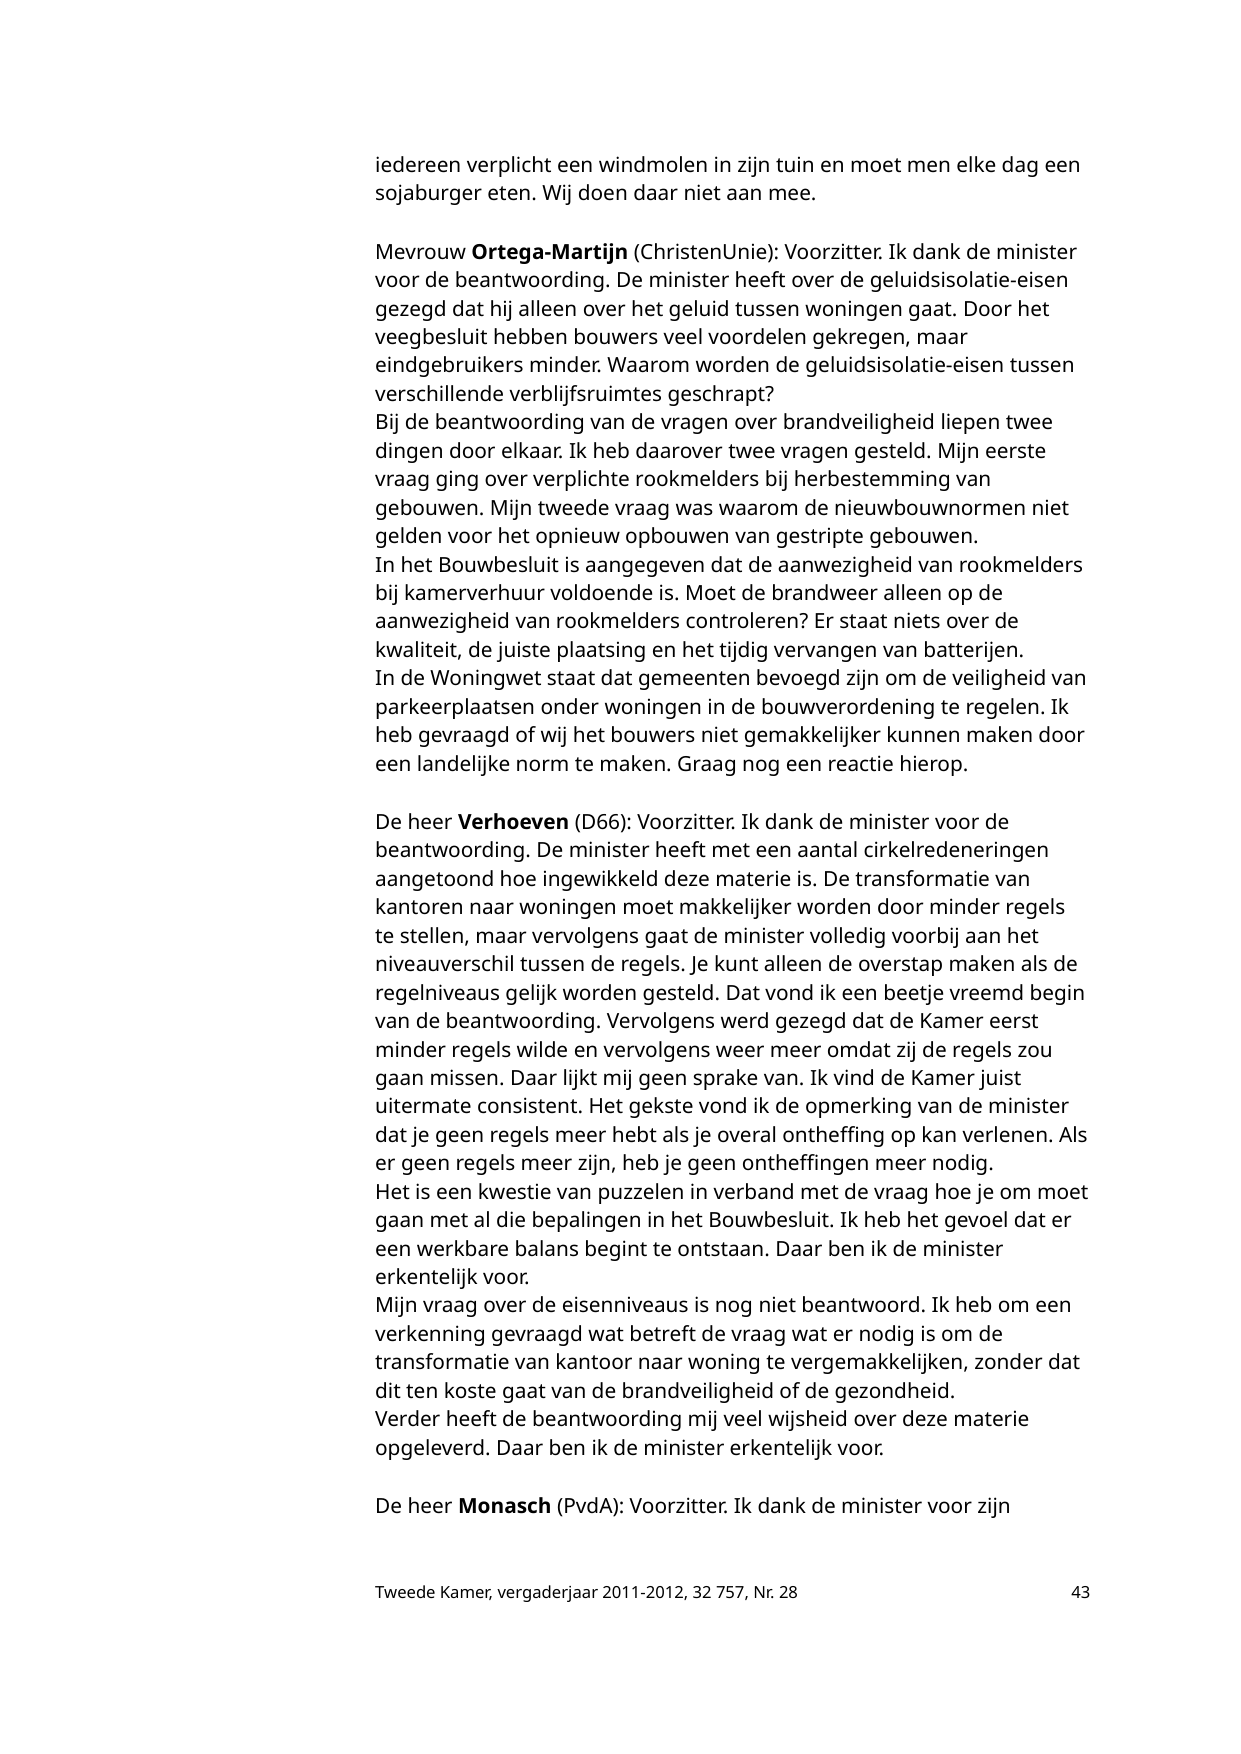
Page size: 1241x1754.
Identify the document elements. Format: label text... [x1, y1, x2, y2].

text In het Bouwbesluit is aangegeven dat de aanwezigheid van rookmelders bij kamerverhuur voldoende is. Moet de brandweer alleen op de aanwezigheid van rookmelders controleren? Er staat niets over de kwaliteit, de juiste plaatsing en het tijdig vervangen van batterijen. [375, 550, 1090, 663]
text Bij de beantwoording van de vragen over brandveiligheid liepen twee dingen door elkaar. Ik heb daarover twee vragen gesteld. Mijn eerste vraag ging over verplichte rookmelders bij herbestemming van gebouwen. Mijn tweede vraag was waarom de nieuwbouwnormen niet gelden voor het opnieuw opbouwen van gestripte gebouwen. [375, 407, 1090, 550]
text Mijn vraag over de eisenniveaus is nog niet beantwoord. Ik heb om een verkenning gevraagd wat betreft de vraag wat er nodig is om de transformatie van kantoor naar woning te vergemakkelijken, zonder dat dit ten koste gaat van de brandveiligheid of de gezondheid. [375, 1291, 1090, 1404]
text In de Woningwet staat dat gemeenten bevoegd zijn om de veiligheid van parkeerplaatsen onder woningen in de bouwverordening te regelen. Ik heb gevraagd of wij het bouwers niet gemakkelijker kunnen maken door een landelijke norm te maken. Graag nog een reactie hierop. [375, 663, 1090, 777]
text Mevrouw Ortega-Martijn (ChristenUnie): Voorzitter. Ik dank de minister voor de beantwoording. De minister heeft over de geluidsisolatie-eisen gezegd dat hij alleen over het geluid tussen woningen gaat. Door het veegbesluit hebben bouwers veel voordelen gekregen, maar eindgebruikers minder. Waarom worden de geluidsisolatie-eisen tussen verschillende verblijfsruimtes geschrapt? [375, 237, 1090, 407]
text De heer Monasch (PvdA): Voorzitter. Ik dank de minister voor zijn [375, 1491, 1090, 1520]
text Verder heeft de beantwoording mij veel wijsheid over deze materie opgeleverd. Daar ben ik de minister erkentelijk voor. [375, 1404, 1090, 1461]
text Het is een kwestie van puzzelen in verband met de vraag hoe je om moet gaan met al die bepalingen in het Bouwbesluit. Ik heb het gevoel dat er een werkbare balans begint te ontstaan. Daar ben ik de minister erkentelijk voor. [375, 1177, 1090, 1291]
text iedereen verplicht een windmolen in zijn tuin en moet men elke dag een sojaburger eten. Wij doen daar niet aan mee. [375, 150, 1090, 207]
text De heer Verhoeven (D66): Voorzitter. Ik dank de minister voor de beantwoording. De minister heeft met een aantal cirkelredeneringen aangetoond hoe ingewikkeld deze materie is. De transformatie van kantoren naar woningen moet makkelijker worden door minder regels te stellen, maar vervolgens gaat de minister volledig voorbij aan het niveauverschil tussen de regels. Je kunt alleen de overstap maken als de regelniveaus gelijk worden gesteld. Dat vond ik een beetje vreemd begin van de beantwoording. Vervolgens werd gezegd dat de Kamer eerst minder regels wilde en vervolgens weer meer omdat zij de regels zou gaan missen. Daar lijkt mij geen sprake van. Ik vind de Kamer juist uitermate consistent. Het gekste vond ik de opmerking van de minister dat je geen regels meer hebt als je overal ontheffing op kan verlenen. Als er geen regels meer zijn, heb je geen ontheffingen meer nodig. [375, 807, 1090, 1177]
